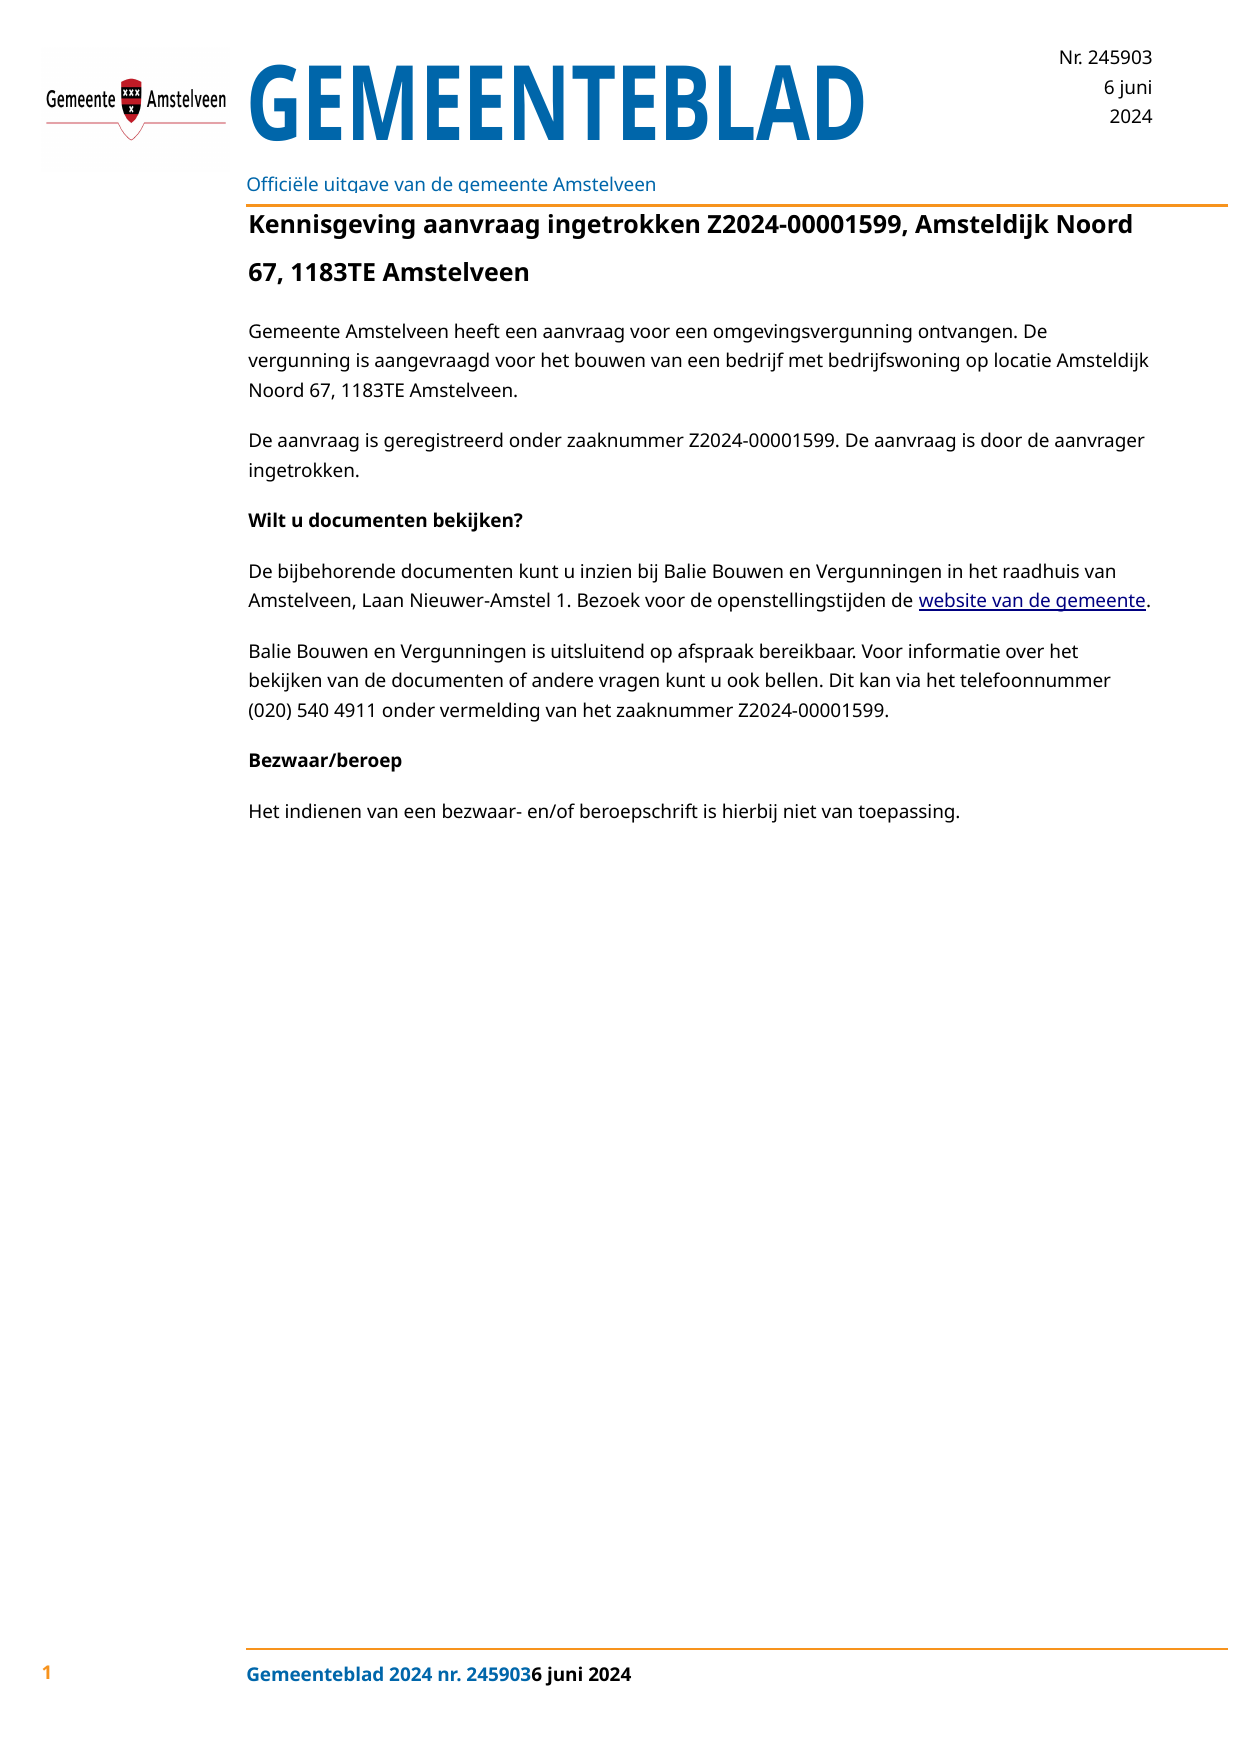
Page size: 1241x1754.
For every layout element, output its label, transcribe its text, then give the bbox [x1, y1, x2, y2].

text Bezwaar/beroep [248, 747, 1152, 773]
text De aanvraag is geregistreerd onder zaaknummer Z2024-00001599. De aanvraag is door de aanvrager ingetrokken. [248, 427, 1152, 483]
text Kennisgeving aanvraag ingetrokken Z2024-00001599, Amsteldijk Noord 67, 1183TE Amstelveen [248, 207, 1152, 288]
picture [41, 47, 231, 172]
text Balie Bouwen en Vergunningen is uitsluitend op afspraak bereikbaar. Voor informatie over het bekijken van de documenten of andere vragen kunt u ook bellen. Dit kan via het telefoonnummer (020) 540 4911 onder vermelding van het zaaknummer Z2024-00001599. [248, 638, 1152, 723]
text De bijbehorende documenten kunt u inzien bij Balie Bouwen en Vergunningen in het raadhuis van Amstelveen, Laan Nieuwer-Amstel 1. Bezoek voor de openstellingstijden de website van de gemeente. [248, 558, 1152, 613]
text Wilt u documenten bekijken? [248, 507, 1152, 533]
text Het indienen van een bezwaar- en/of beroepschrift is hierbij niet van toepassing. [248, 798, 1152, 824]
text Gemeente Amstelveen heeft een aanvraag voor een omgevingsvergunning ontvangen. De vergunning is aangevraagd voor het bouwen van een bedrijf met bedrijfswoning op locatie Amsteldijk Noord 67, 1183TE Amstelveen. [248, 318, 1152, 403]
